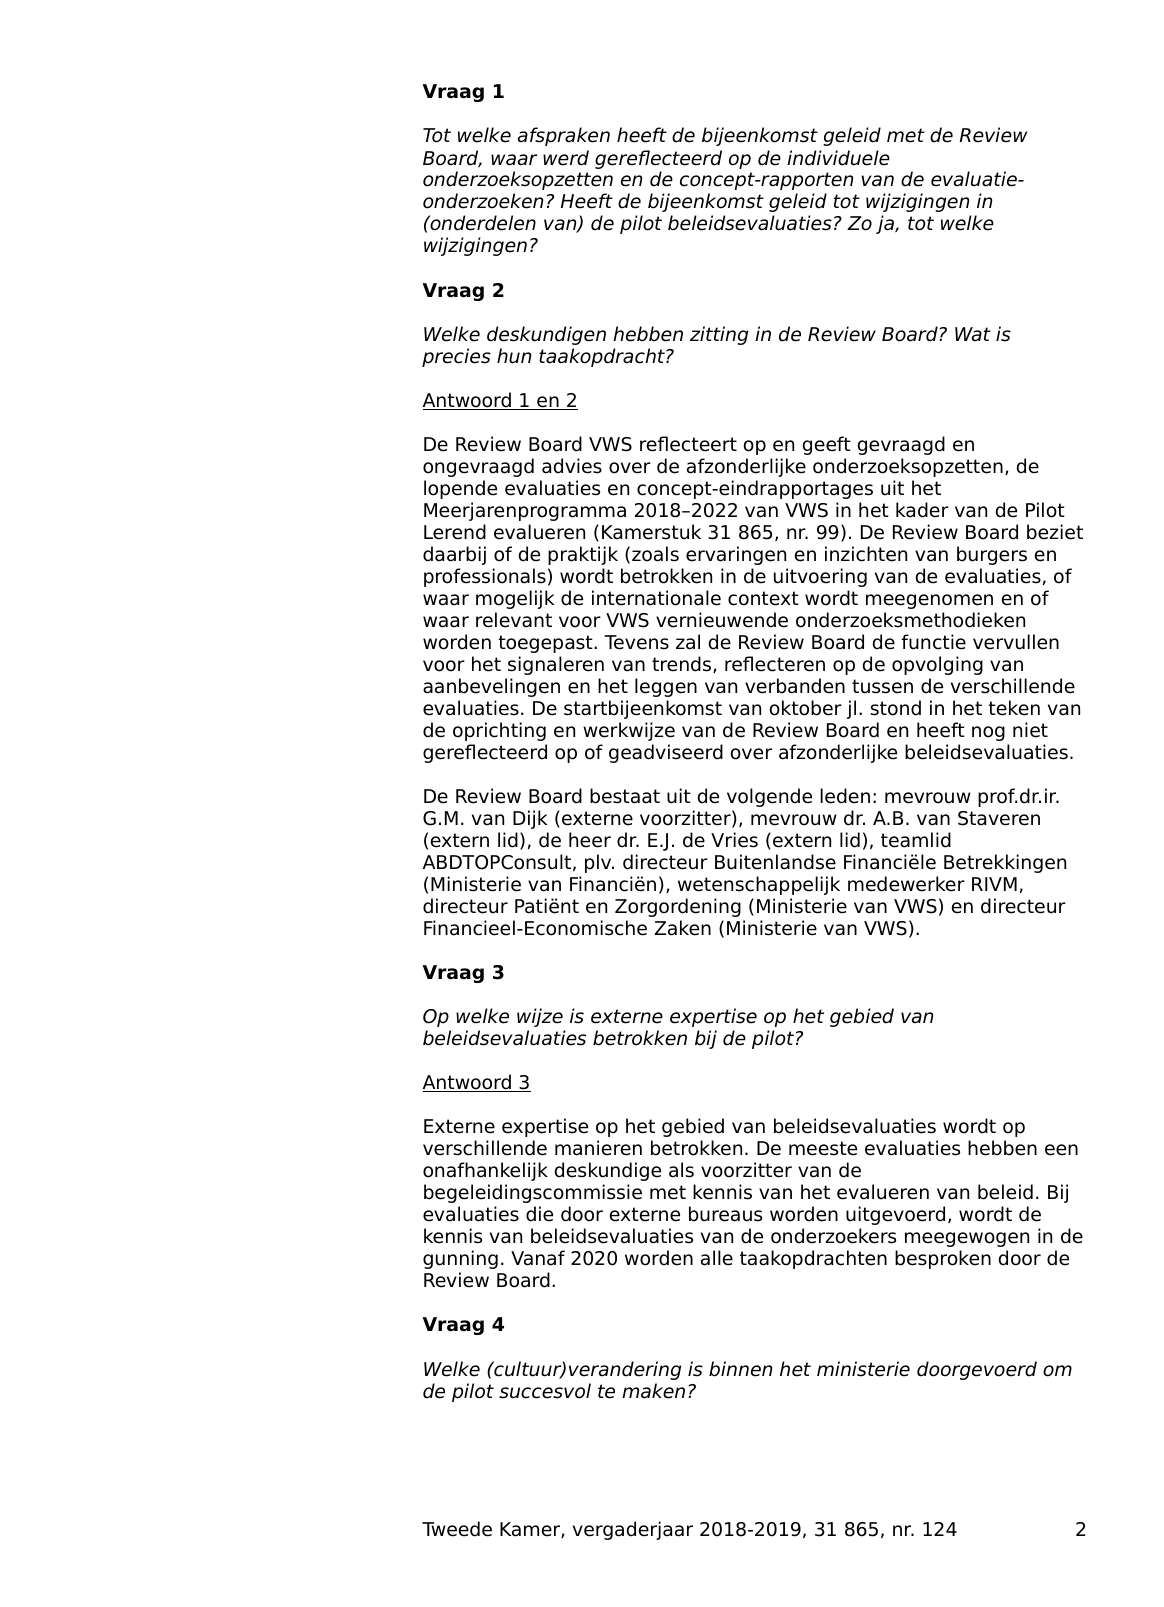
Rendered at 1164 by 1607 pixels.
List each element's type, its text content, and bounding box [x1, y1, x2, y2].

text De Review Board VWS reflecteert op en geeft gevraagd en ongevraagd advies over de afzonderlijke onderzoeksopzetten, de lopende evaluaties en concept-eindrapportages uit het Meerjarenprogramma 2018–2022 van VWS in het kader van de Pilot Lerend evalueren (Kamerstuk 31 865, nr. 99). De Review Board beziet daarbij of de praktijk (zoals ervaringen en inzichten van burgers en professionals) wordt betrokken in de uitvoering van de evaluaties, of waar mogelijk de internationale context wordt meegenomen en of waar relevant voor VWS vernieuwende onderzoeksmethodieken worden toegepast. Tevens zal de Review Board de functie vervullen voor het signaleren van trends, reflecteren op de opvolging van aanbevelingen en het leggen van verbanden tussen de verschillende evaluaties. De startbijeenkomst van oktober jl. stond in het teken van de oprichting en werkwijze van de Review Board en heeft nog niet gereflecteerd op of geadviseerd over afzonderlijke beleidsevaluaties. [422, 434, 1087, 764]
subtitle Vraag 4 [422, 1314, 1087, 1336]
subtitle Vraag 1 [422, 81, 1087, 103]
text Welke (cultuur)verandering is binnen het ministerie doorgevoerd om de pilot succesvol te maken? [422, 1358, 1087, 1402]
text Welke deskundigen hebben zitting in de Review Board? Wat is precies hun taakopdracht? [422, 324, 1087, 368]
text Externe expertise op het gebied van beleidsevaluaties wordt op verschillende manieren betrokken. De meeste evaluaties hebben een onafhankelijk deskundige als voorzitter van de begeleidingscommissie met kennis van het evalueren van beleid. Bij evaluaties die door externe bureaus worden uitgevoerd, wordt de kennis van beleidsevaluaties van de onderzoekers meegewogen in de gunning. Vanaf 2020 worden alle taakopdrachten besproken door de Review Board. [422, 1116, 1087, 1292]
subtitle Vraag 3 [422, 962, 1087, 984]
text De Review Board bestaat uit de volgende leden: mevrouw prof.dr.ir. G.M. van Dijk (externe voorzitter), mevrouw dr. A.B. van Staveren (extern lid), de heer dr. E.J. de Vries (extern lid), teamlid ABDTOPConsult, plv. directeur Buitenlandse Financiële Betrekkingen (Ministerie van Financiën), wetenschappelijk medewerker RIVM, directeur Patiënt en Zorgordening (Ministerie van VWS) en directeur Financieel-Economische Zaken (Ministerie van VWS). [422, 786, 1087, 940]
subtitle Antwoord 1 en 2 [422, 390, 1087, 412]
subtitle Vraag 2 [422, 279, 1087, 301]
text Tot welke afspraken heeft de bijeenkomst geleid met de Review Board, waar werd gereflecteerd op de individuele onderzoeksopzetten en de concept-rapporten van de evaluatie-onderzoeken? Heeft de bijeenkomst geleid tot wijzigingen in (onderdelen van) de pilot beleidsevaluaties? Zo ja, tot welke wijzigingen? [422, 125, 1087, 257]
text Op welke wijze is externe expertise op het gebied van beleidsevaluaties betrokken bij de pilot? [422, 1006, 1087, 1050]
subtitle Antwoord 3 [422, 1072, 1087, 1094]
